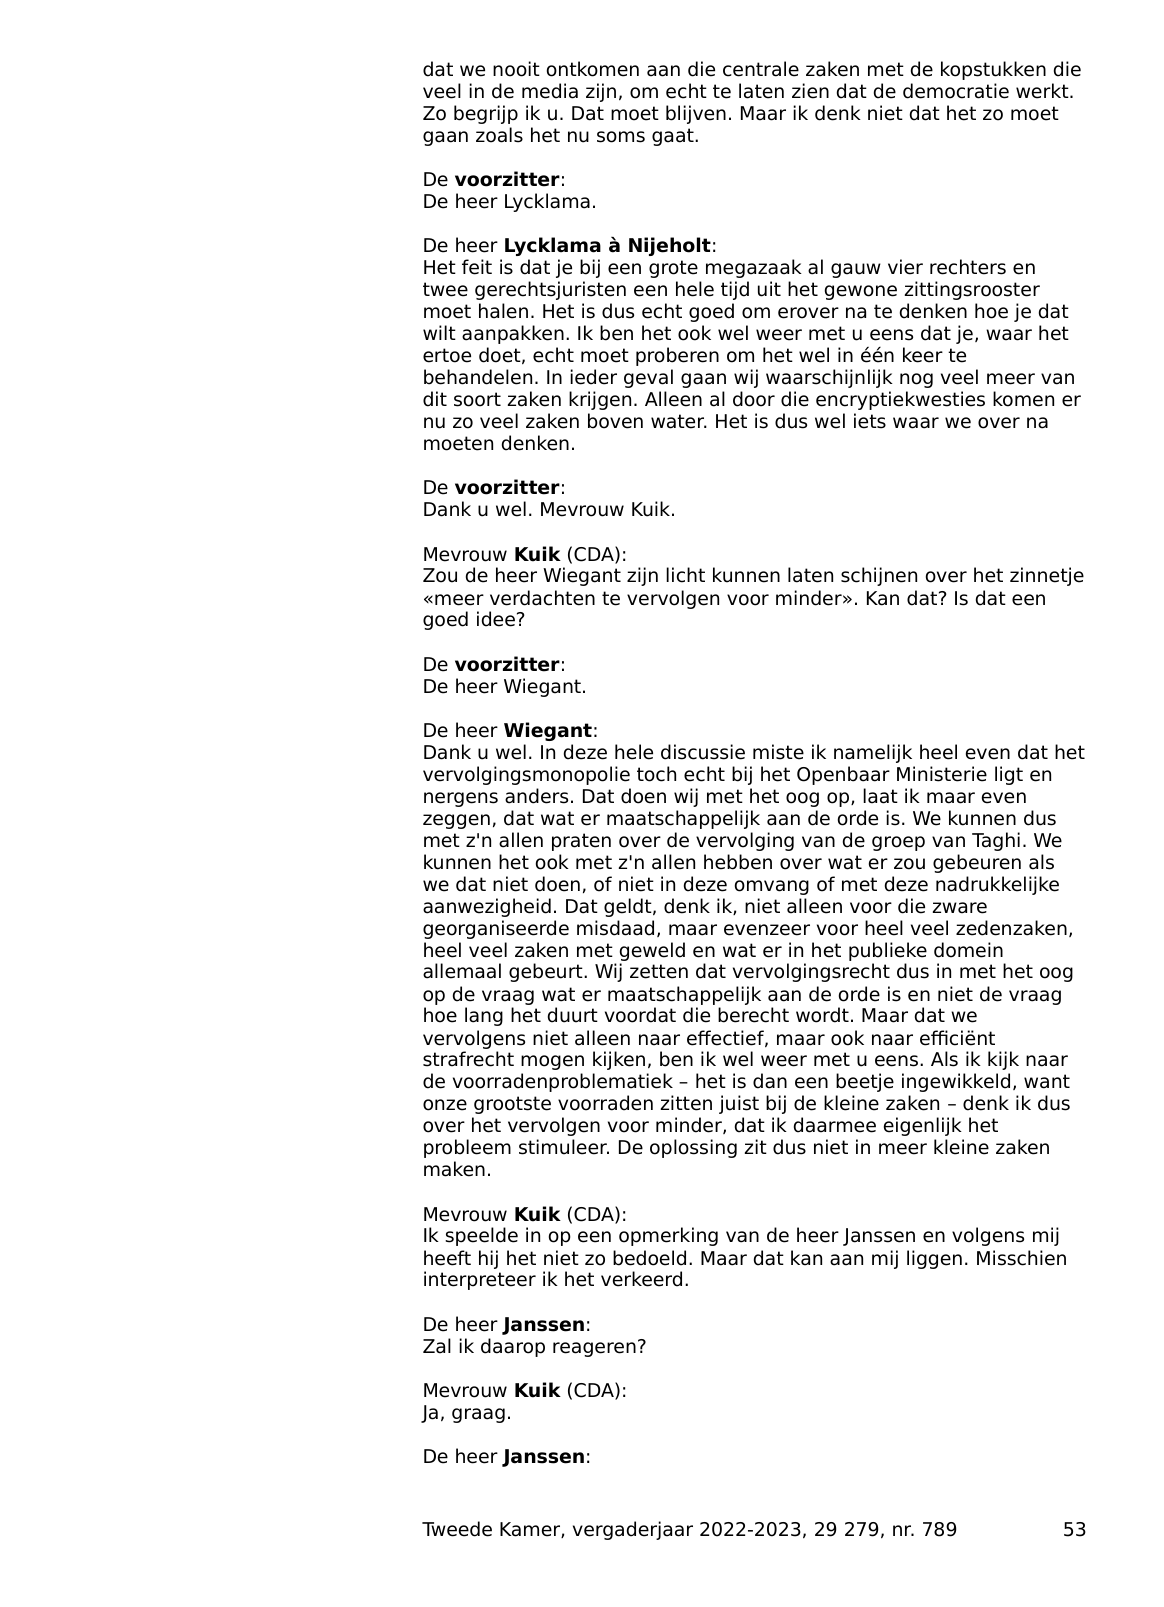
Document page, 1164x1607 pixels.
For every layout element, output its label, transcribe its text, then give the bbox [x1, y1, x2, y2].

text De voorzitter: [422, 653, 1087, 676]
text Dank u wel. In deze hele discussie miste ik namelijk heel even dat het vervolgingsmonopolie toch echt bij het Openbaar Ministerie ligt en nergens anders. Dat doen wij met het oog op, laat ik maar even zeggen, dat wat er maatschappelijk aan de orde is. We kunnen dus met z'n allen praten over de vervolging van de groep van Taghi. We kunnen het ook met z'n allen hebben over wat er zou gebeuren als we dat niet doen, of niet in deze omvang of met deze nadrukkelijke aanwezigheid. Dat geldt, denk ik, niet alleen voor die zware georganiseerde misdaad, maar evenzeer voor heel veel zedenzaken, heel veel zaken met geweld en wat er in het publieke domein allemaal gebeurt. Wij zetten dat vervolgingsrecht dus in met het oog op de vraag wat er maatschappelijk aan de orde is en niet de vraag hoe lang het duurt voordat die berecht wordt. Maar dat we vervolgens niet alleen naar effectief, maar ook naar efficiënt strafrecht mogen kijken, ben ik wel weer met u eens. Als ik kijk naar de voorradenproblematiek – het is dan een beetje ingewikkeld, want onze grootste voorraden zitten juist bij de kleine zaken – denk ik dus over het vervolgen voor minder, dat ik daarmee eigenlijk het probleem stimuleer. De oplossing zit dus niet in meer kleine zaken maken. [422, 742, 1087, 1181]
text dat we nooit ontkomen aan die centrale zaken met de kopstukken die veel in de media zijn, om echt te laten zien dat de democratie werkt. Zo begrijp ik u. Dat moet blijven. Maar ik denk niet dat het zo moet gaan zoals het nu soms gaat. [422, 59, 1087, 147]
text De heer Wiegant. [422, 676, 1087, 697]
text De voorzitter: [422, 477, 1087, 499]
text De heer Janssen: [422, 1313, 1087, 1336]
text Dank u wel. Mevrouw Kuik. [422, 499, 1087, 521]
text Mevrouw Kuik (CDA): [422, 1203, 1087, 1225]
text De heer Lycklama. [422, 191, 1087, 213]
text Mevrouw Kuik (CDA): [422, 1380, 1087, 1402]
text De heer Lycklama à Nijeholt: [422, 235, 1087, 257]
text De voorzitter: [422, 169, 1087, 191]
text Zou de heer Wiegant zijn licht kunnen laten schijnen over het zinnetje «meer verdachten te vervolgen voor minder». Kan dat? Is dat een goed idee? [422, 565, 1087, 631]
text Mevrouw Kuik (CDA): [422, 543, 1087, 565]
text De heer Janssen: [422, 1446, 1087, 1468]
text Ja, graag. [422, 1402, 1087, 1424]
text Ik speelde in op een opmerking van de heer Janssen en volgens mij heeft hij het niet zo bedoeld. Maar dat kan aan mij liggen. Misschien interpreteer ik het verkeerd. [422, 1225, 1087, 1291]
text De heer Wiegant: [422, 720, 1087, 742]
text Zal ik daarop reageren? [422, 1336, 1087, 1357]
text Het feit is dat je bij een grote megazaak al gauw vier rechters en twee gerechtsjuristen een hele tijd uit het gewone zittingsrooster moet halen. Het is dus echt goed om erover na te denken hoe je dat wilt aanpakken. Ik ben het ook wel weer met u eens dat je, waar het ertoe doet, echt moet proberen om het wel in één keer te behandelen. In ieder geval gaan wij waarschijnlijk nog veel meer van dit soort zaken krijgen. Alleen al door die encryptiekwesties komen er nu zo veel zaken boven water. Het is dus wel iets waar we over na moeten denken. [422, 257, 1087, 455]
